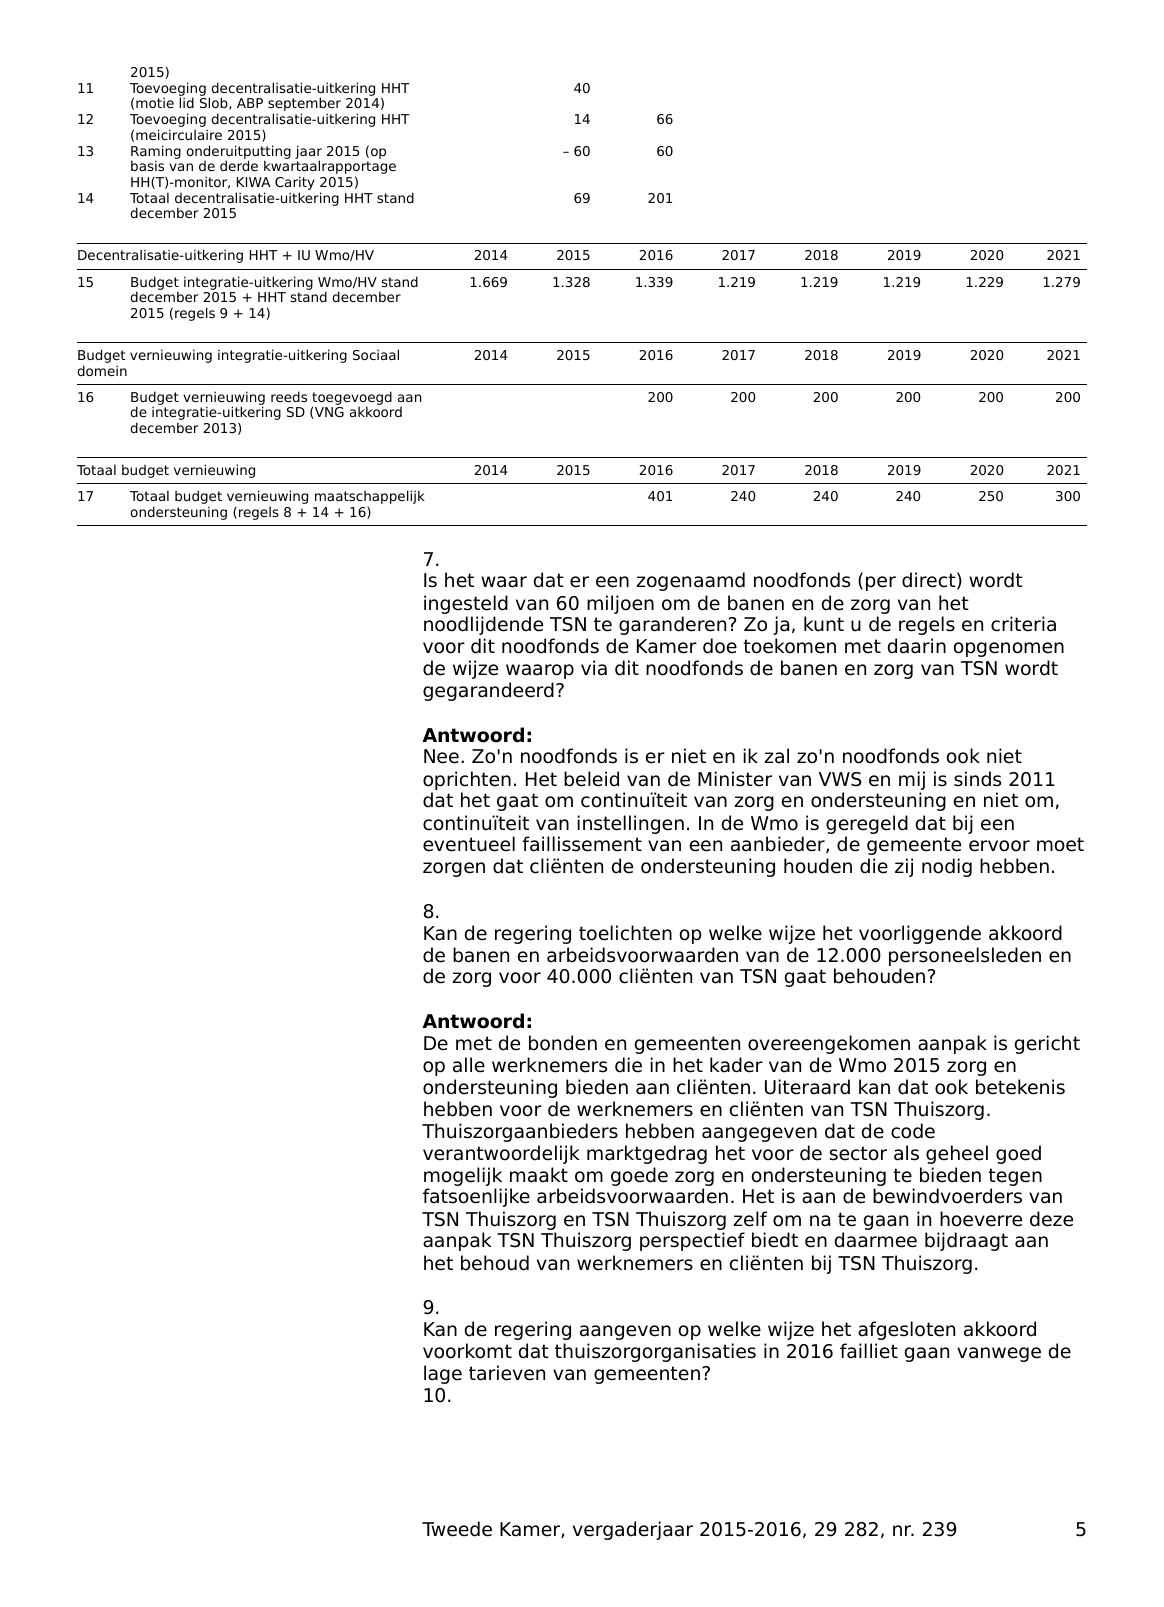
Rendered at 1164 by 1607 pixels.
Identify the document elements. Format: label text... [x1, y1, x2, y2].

table_cell Totaal budget vernieuwing [77, 458, 431, 483]
table_cell [431, 112, 514, 143]
table_cell 12 [77, 112, 124, 143]
table_cell [679, 322, 762, 342]
table_cell 1.669 [431, 270, 514, 322]
table_cell Budget integratie-uitkering Wmo/HV stand december 2015 + HHT stand december 2015 (regels 9 + 14) [124, 270, 431, 322]
text 9. [422, 1297, 1087, 1318]
table_cell [927, 144, 1010, 191]
table_cell 69 [514, 191, 596, 222]
text 8. [422, 901, 1087, 922]
table_cell 2017 [679, 343, 762, 384]
table_cell [927, 59, 1010, 81]
table_cell 15 [77, 270, 124, 322]
table_cell 240 [844, 484, 927, 525]
table_cell 2017 [679, 458, 762, 483]
table_cell [679, 81, 762, 112]
text Antwoord: [422, 1011, 1087, 1033]
text 7. [422, 548, 1087, 570]
table_cell [1010, 222, 1087, 242]
table_cell 250 [927, 484, 1010, 525]
text Kan de regering aangeven op welke wijze het afgesloten akkoord voorkomt dat thuiszorgorganisaties in 2016 failliet gaan vanwege de lage tarieven van gemeenten? [422, 1318, 1087, 1384]
table_cell [844, 144, 927, 191]
table_cell [124, 222, 431, 242]
table_cell [1010, 81, 1087, 112]
table_cell [844, 437, 927, 457]
table_cell 2015 [514, 343, 596, 384]
table_cell [762, 59, 844, 81]
table_cell [762, 222, 844, 242]
table_cell [679, 59, 762, 81]
table_cell Decentralisatie-uitkering HHT + IU Wmo/HV [77, 244, 431, 269]
table_cell [844, 112, 927, 143]
table_cell 2019 [844, 458, 927, 483]
table_cell [514, 59, 596, 81]
table_cell 401 [596, 484, 679, 525]
table_cell Toevoeging decentralisatie-uitkering HHT (motie lid Slob, ABP september 2014) [124, 81, 431, 112]
table_cell [927, 322, 1010, 342]
table_cell [596, 59, 679, 81]
table_cell 200 [927, 385, 1010, 437]
table_cell [844, 81, 927, 112]
table_cell [431, 322, 514, 342]
table_cell [927, 81, 1010, 112]
table_cell Budget vernieuwing reeds toegevoegd aan de integratie-uitkering SD (VNG akkoord december 2013) [124, 385, 431, 437]
table_cell 1.339 [596, 270, 679, 322]
table_cell [431, 484, 514, 525]
text 10. [422, 1384, 1087, 1406]
table_cell 2015 [514, 244, 596, 269]
table_cell 201 [596, 191, 679, 222]
table_cell 240 [679, 484, 762, 525]
table_cell [77, 222, 124, 242]
table_cell [844, 222, 927, 242]
table_cell [762, 144, 844, 191]
table_cell 13 [77, 144, 124, 191]
table_cell 16 [77, 385, 124, 437]
table_cell [679, 144, 762, 191]
table_cell 2020 [927, 244, 1010, 269]
table_cell 1.219 [679, 270, 762, 322]
table_cell [514, 222, 596, 242]
table_cell Budget vernieuwing integratie-uitkering Sociaal domein [77, 343, 431, 384]
table_cell [1010, 59, 1087, 81]
table_cell [431, 144, 514, 191]
table_cell [124, 437, 431, 457]
table_cell [77, 59, 124, 81]
table_cell 200 [844, 385, 927, 437]
table_cell [1010, 322, 1087, 342]
table_cell Totaal budget vernieuwing maatschappelijk ondersteuning (regels 8 + 14 + 16) [124, 484, 431, 525]
table_cell 2020 [927, 458, 1010, 483]
table_cell [844, 59, 927, 81]
table_cell 2014 [431, 343, 514, 384]
table_cell 14 [514, 112, 596, 143]
table_cell [1010, 437, 1087, 457]
table_cell [431, 59, 514, 81]
table_cell [679, 112, 762, 143]
table_cell 1.279 [1010, 270, 1087, 322]
table_cell 2016 [596, 244, 679, 269]
table_cell 2016 [596, 343, 679, 384]
table_cell 2018 [762, 244, 844, 269]
table_cell [431, 222, 514, 242]
table_cell 200 [762, 385, 844, 437]
table_cell 2018 [762, 343, 844, 384]
table_cell [762, 322, 844, 342]
text Kan de regering toelichten op welke wijze het voorliggende akkoord de banen en arbeidsvoorwaarden van de 12.000 personeelsleden en de zorg voor 40.000 cliënten van TSN gaat behouden? [422, 922, 1087, 988]
table_cell 2021 [1010, 343, 1087, 384]
table_cell [596, 81, 679, 112]
table_cell 300 [1010, 484, 1087, 525]
table_cell [844, 191, 927, 222]
table_cell 66 [596, 112, 679, 143]
table_cell 1.219 [844, 270, 927, 322]
table_cell [1010, 112, 1087, 143]
table_cell 40 [514, 81, 596, 112]
table_cell [927, 191, 1010, 222]
table_cell 200 [596, 385, 679, 437]
table_cell [844, 322, 927, 342]
table_cell [762, 191, 844, 222]
table_cell [596, 322, 679, 342]
table_cell [927, 112, 1010, 143]
table_cell 17 [77, 484, 124, 525]
table_cell [514, 437, 596, 457]
table_cell [77, 437, 124, 457]
table_cell [927, 437, 1010, 457]
table_cell [77, 322, 124, 342]
table_cell Raming onderuitputting jaar 2015 (op basis van de derde kwartaalrapportage HH(T)-monitor, KIWA Carity 2015) [124, 144, 431, 191]
table_cell [431, 385, 514, 437]
table_cell Toevoeging decentralisatie-uitkering HHT (meicirculaire 2015) [124, 112, 431, 143]
table_cell – 60 [514, 144, 596, 191]
table_cell 240 [762, 484, 844, 525]
text Nee. Zo'n noodfonds is er niet en ik zal zo'n noodfonds ook niet oprichten. Het beleid van de Minister van VWS en mij is sinds 2011 dat het gaat om continuïteit van zorg en ondersteuning en niet om, continuïteit van instellingen. In de Wmo is geregeld dat bij een eventueel faillissement van een aanbieder, de gemeente ervoor moet zorgen dat cliënten de ondersteuning houden die zij nodig hebben. [422, 746, 1087, 878]
text Antwoord: [422, 724, 1087, 746]
table_cell [514, 484, 596, 525]
table_cell 2015 [514, 458, 596, 483]
text De met de bonden en gemeenten overeengekomen aanpak is gericht op alle werknemers die in het kader van de Wmo 2015 zorg en ondersteuning bieden aan cliënten. Uiteraard kan dat ook betekenis hebben voor de werknemers en cliënten van TSN Thuiszorg. Thuiszorgaanbieders hebben aangegeven dat de code verantwoordelijk marktgedrag het voor de sector als geheel goed mogelijk maakt om goede zorg en ondersteuning te bieden tegen fatsoenlijke arbeidsvoorwaarden. Het is aan de bewindvoerders van TSN Thuiszorg en TSN Thuiszorg zelf om na te gaan in hoeverre deze aanpak TSN Thuiszorg perspectief biedt en daarmee bijdraagt aan het behoud van werknemers en cliënten bij TSN Thuiszorg. [422, 1033, 1087, 1274]
table_cell [431, 81, 514, 112]
table_cell 2021 [1010, 244, 1087, 269]
table_cell [679, 191, 762, 222]
table_cell [927, 222, 1010, 242]
table_cell [596, 222, 679, 242]
table_cell 11 [77, 81, 124, 112]
table_cell [431, 191, 514, 222]
table_cell [514, 385, 596, 437]
table_cell [762, 437, 844, 457]
table_cell [679, 437, 762, 457]
table_cell [679, 222, 762, 242]
table_cell 2021 [1010, 458, 1087, 483]
table_cell [1010, 144, 1087, 191]
table_cell [431, 437, 514, 457]
table_cell 2016 [596, 458, 679, 483]
table_cell Totaal decentralisatie-uitkering HHT stand december 2015 [124, 191, 431, 222]
table_cell 60 [596, 144, 679, 191]
text Is het waar dat er een zogenaamd noodfonds (per direct) wordt ingesteld van 60 miljoen om de banen en de zorg van het noodlijdende TSN te garanderen? Zo ja, kunt u de regels en criteria voor dit noodfonds de Kamer doe toekomen met daarin opgenomen de wijze waarop via dit noodfonds de banen en zorg van TSN wordt gegarandeerd? [422, 570, 1087, 702]
table_cell [596, 437, 679, 457]
table_cell 2014 [431, 458, 514, 483]
table_cell 200 [1010, 385, 1087, 437]
table_cell 2015) [124, 59, 431, 81]
table_cell [124, 322, 431, 342]
table_cell 2020 [927, 343, 1010, 384]
table_cell 1.328 [514, 270, 596, 322]
table_cell 14 [77, 191, 124, 222]
table_cell [762, 81, 844, 112]
table_cell 2017 [679, 244, 762, 269]
table_cell [762, 112, 844, 143]
table_cell 2019 [844, 244, 927, 269]
table_cell 2018 [762, 458, 844, 483]
table_cell [514, 322, 596, 342]
table_cell 2014 [431, 244, 514, 269]
table_cell 1.219 [762, 270, 844, 322]
table_cell 1.229 [927, 270, 1010, 322]
table_cell [1010, 191, 1087, 222]
table_cell 200 [679, 385, 762, 437]
table_cell 2019 [844, 343, 927, 384]
